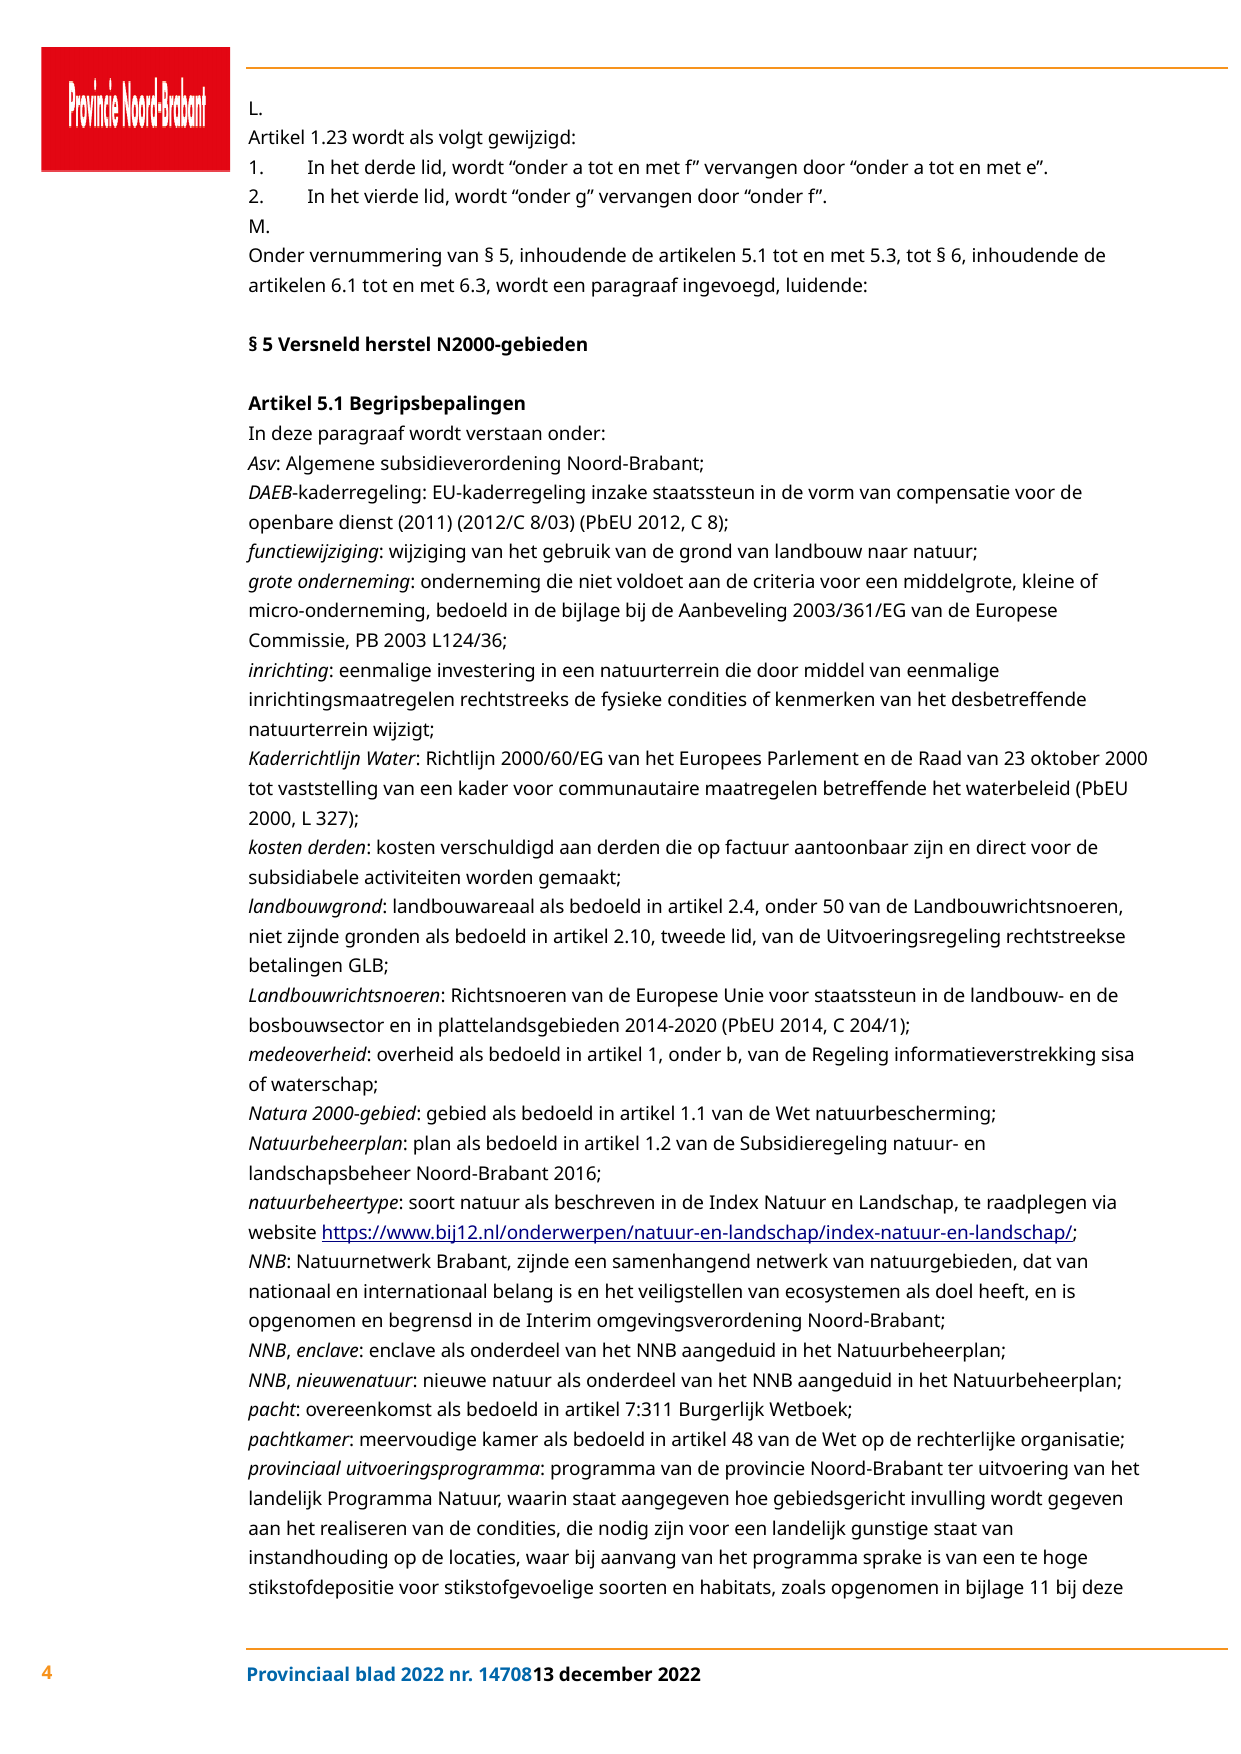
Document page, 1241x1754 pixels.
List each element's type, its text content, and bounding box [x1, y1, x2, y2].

text In deze paragraaf wordt verstaan onder: [248, 420, 1152, 446]
text inrichting: eenmalige investering in een natuurterrein die door middel van eenmalige inrichtingsmaatregelen rechtstreeks de fysieke condities of kenmerken van het desbetreffende natuurterrein wijzigt; [248, 657, 1152, 742]
text Landbouwrichtsnoeren: Richtsnoeren van de Europese Unie voor staatssteun in de landbouw- en de bosbouwsector en in plattelandsgebieden 2014-2020 (PbEU 2014, C 204/1); [248, 982, 1152, 1038]
text NNB, enclave: enclave als onderdeel van het NNB aangeduid in het Natuurbeheerplan; [248, 1337, 1152, 1363]
text § 5 Versneld herstel N2000-gebieden [248, 331, 1152, 357]
text L. [248, 95, 1152, 121]
text grote onderneming: onderneming die niet voldoet aan de criteria voor een middelgrote, kleine of micro-onderneming, bedoeld in de bijlage bij de Aanbeveling 2003/361/EG van de Europese Commissie, PB 2003 L124/36; [248, 568, 1152, 653]
text landbouwgrond: landbouwareaal als bedoeld in artikel 2.4, onder 50 van de Landbouwrichtsnoeren, niet zijnde gronden als bedoeld in artikel 2.10, tweede lid, van de Uitvoeringsregeling rechtstreekse betalingen GLB; [248, 893, 1152, 978]
text DAEB-kaderregeling: EU-kaderregeling inzake staatssteun in de vorm van compensatie voor de openbare dienst (2011) (2012/C 8/03) (PbEU 2012, C 8); [248, 479, 1152, 535]
text kosten derden: kosten verschuldigd aan derden die op factuur aantoonbaar zijn en direct voor de subsidiabele activiteiten worden gemaakt; [248, 834, 1152, 890]
text Natura 2000-gebied: gebied als bedoeld in artikel 1.1 van de Wet natuurbescherming; [248, 1101, 1152, 1126]
text M. [248, 213, 1152, 239]
text functiewijziging: wijziging van het gebruik van de grond van landbouw naar natuur; [248, 538, 1152, 564]
text Asv: Algemene subsidieverordening Noord-Brabant; [248, 450, 1152, 476]
text natuurbeheertype: soort natuur als beschreven in de Index Natuur en Landschap, te raadplegen via website https://www.bij12.nl/onderwerpen/natuur-en-landschap/index-natuur-en-landschap/; [248, 1189, 1152, 1245]
picture [41, 47, 231, 172]
text Artikel 5.1 Begripsbepalingen [248, 391, 1152, 416]
text Onder vernummering van § 5, inhoudende de artikelen 5.1 tot en met 5.3, tot § 6, inhoudende de artikelen 6.1 tot en met 6.3, wordt een paragraaf ingevoegd, luidende: [248, 243, 1152, 298]
text NNB, nieuwenatuur: nieuwe natuur als onderdeel van het NNB aangeduid in het Natuurbeheerplan; [248, 1367, 1152, 1393]
list In het derde lid, wordt “onder a tot en met f” vervangen door “onder a tot en met e”. [248, 154, 1152, 180]
text NNB: Natuurnetwerk Brabant, zijnde een samenhangend netwerk van natuurgebieden, dat van nationaal en internationaal belang is en het veiligstellen van ecosystemen als doel heeft, en is opgenomen en begrensd in de Interim omgevingsverordening Noord-Brabant; [248, 1248, 1152, 1333]
text provinciaal uitvoeringsprogramma: programma van de provincie Noord-Brabant ter uitvoering van het landelijk Programma Natuur, waarin staat aangegeven hoe gebiedsgericht invulling wordt gegeven aan het realiseren van de condities, die nodig zijn voor een landelijk gunstige staat van instandhouding op de locaties, waar bij aanvang van het programma sprake is van een te hoge stikstofdepositie voor stikstofgevoelige soorten en habitats, zoals opgenomen in bijlage 11 bij deze [248, 1456, 1152, 1600]
text medeoverheid: overheid als bedoeld in artikel 1, onder b, van de Regeling informatieverstrekking sisa of waterschap; [248, 1041, 1152, 1097]
text Artikel 1.23 wordt als volgt gewijzigd: [248, 124, 1152, 150]
text Kaderrichtlijn Water: Richtlijn 2000/60/EG van het Europees Parlement en de Raad van 23 oktober 2000 tot vaststelling van een kader voor communautaire maatregelen betreffende het waterbeleid (PbEU 2000, L 327); [248, 746, 1152, 831]
list In het vierde lid, wordt “onder g” vervangen door “onder f”. [248, 183, 1152, 209]
text pacht: overeenkomst als bedoeld in artikel 7:311 Burgerlijk Wetboek; [248, 1396, 1152, 1422]
text pachtkamer: meervoudige kamer als bedoeld in artikel 48 van de Wet op de rechterlijke organisatie; [248, 1426, 1152, 1452]
text Natuurbeheerplan: plan als bedoeld in artikel 1.2 van de Subsidieregeling natuur- en landschapsbeheer Noord-Brabant 2016; [248, 1130, 1152, 1186]
